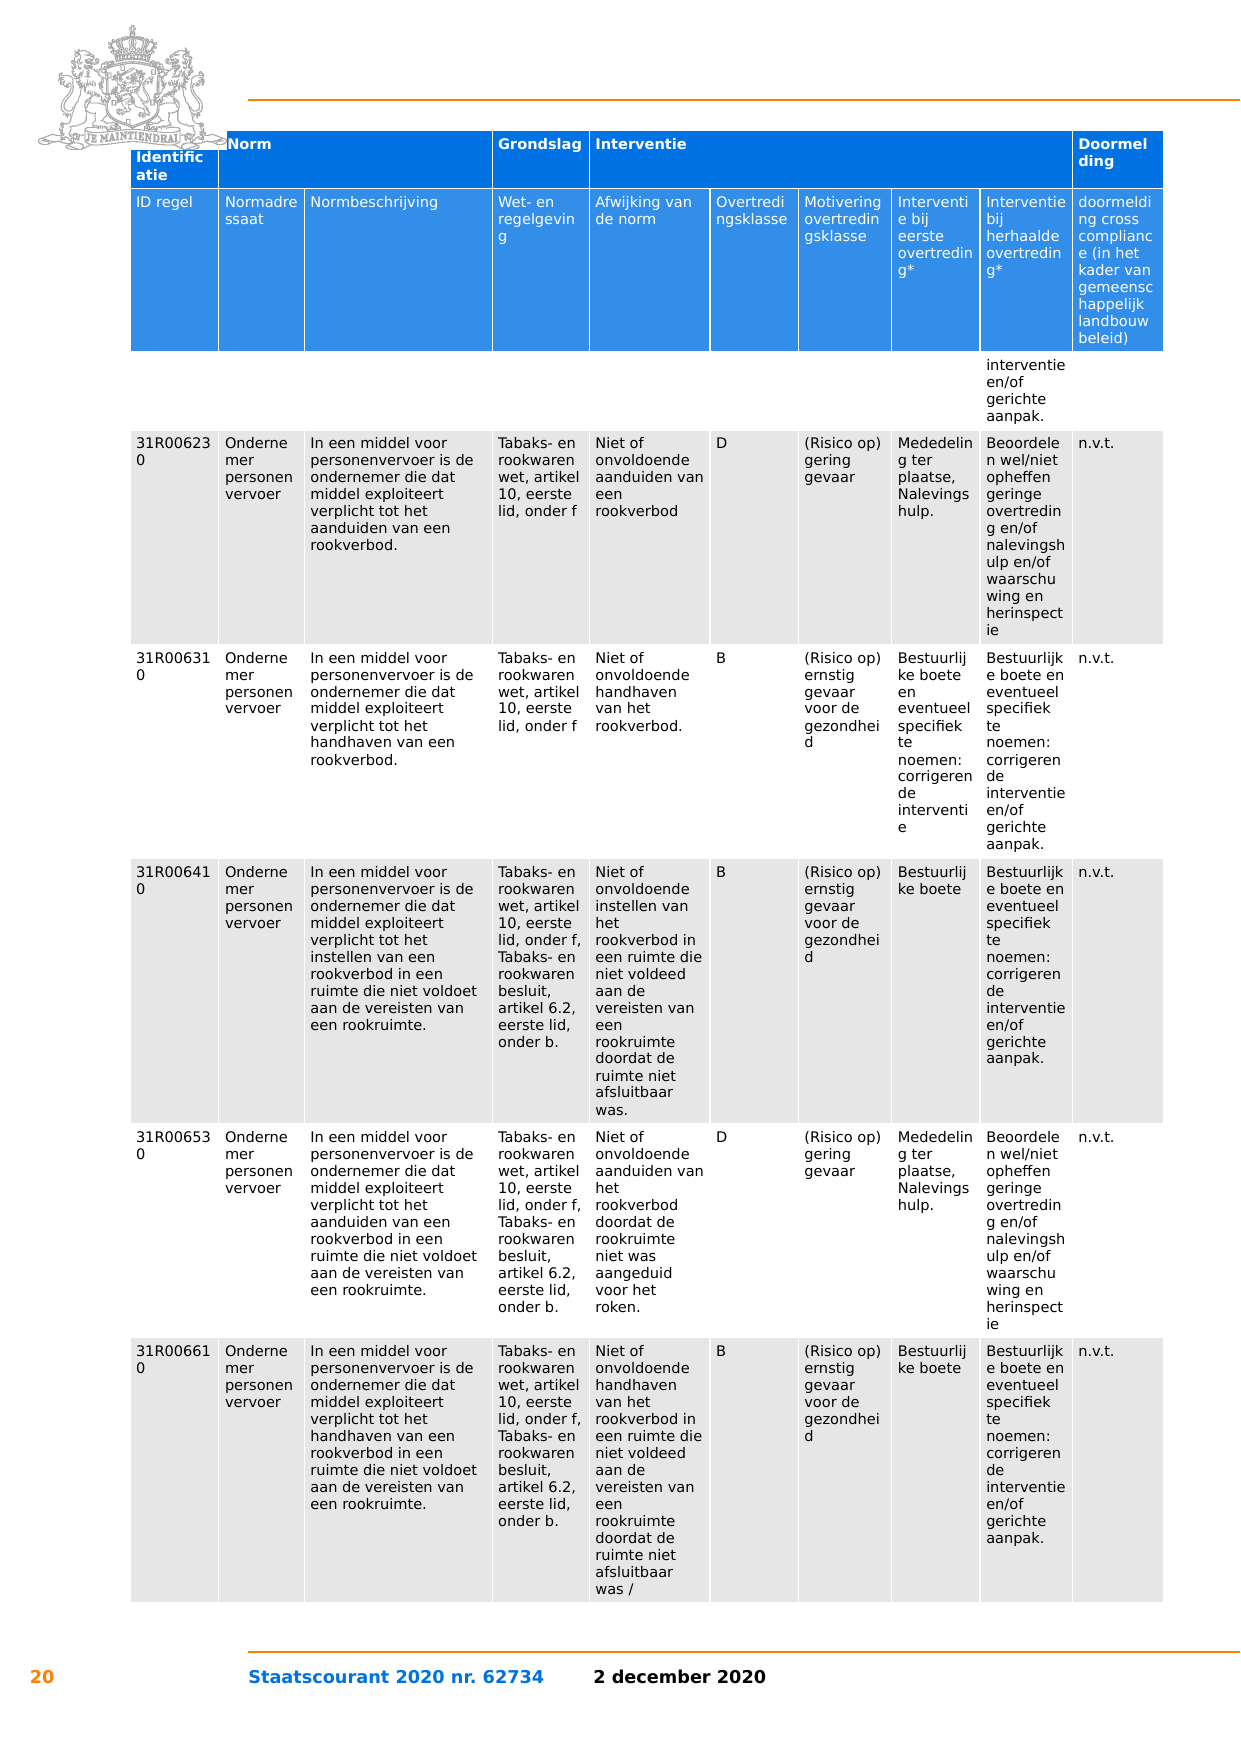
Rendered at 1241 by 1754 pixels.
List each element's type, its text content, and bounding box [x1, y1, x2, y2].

table_cell Bestuurlijke boete [892, 1338, 979, 1602]
table_cell (Risico op) gering gevaar [799, 431, 891, 644]
table_cell Bestuurlijke boete [892, 859, 979, 1123]
table_cell Niet of onvoldoende instellen van het rookverbod in een ruimte die niet voldeed aan de vereisten van een rookruimte doordat de ruimte niet afsluitbaar was. [590, 859, 709, 1123]
table_header Norm [219, 131, 492, 188]
table_cell Ondernemer personenvervoer [219, 1124, 304, 1337]
table_cell Niet of onvoldoende aanduiden van een rookverbod [590, 431, 709, 644]
table_cell Tabaks- en rookwarenwet, artikel 10, eerste lid, onder f [493, 431, 589, 644]
table_cell In een middel voor personenvervoer is de ondernemer die dat middel exploiteert verplicht tot het handhaven van een rookverbod in een ruimte die niet voldoet aan de vereisten van een rookruimte. [305, 1338, 492, 1602]
table_cell 31R006410 [131, 859, 218, 1123]
table_cell B [711, 859, 798, 1123]
table_cell Overtredingsklasse [711, 189, 798, 351]
table_cell Tabaks- en rookwarenwet, artikel 10, eerste lid, onder f [493, 645, 589, 858]
table_cell Niet of onvoldoende handhaven van het rookverbod in een ruimte die niet voldeed aan de vereisten van een rookruimte doordat de ruimte niet afsluitbaar was / [590, 1338, 709, 1602]
table_cell 31R006530 [131, 1124, 218, 1337]
table_cell Beoordelen wel/niet opheffen geringe overtreding en/of nalevingshulp en/of waarschuwing en herinspectie [981, 431, 1072, 644]
table_cell In een middel voor personenvervoer is de ondernemer die dat middel exploiteert verplicht tot het handhaven van een rookverbod. [305, 645, 492, 858]
table_cell Afwijking van de norm [590, 189, 709, 351]
table_cell Ondernemer personenvervoer [219, 645, 304, 858]
table_cell Tabaks- en rookwarenwet, artikel 10, eerste lid, onder f, Tabaks- en rookwarenbesluit, artikel 6.2, eerste lid, onder b. [493, 1338, 589, 1602]
table_header Identificatie [131, 150, 218, 188]
table_header Doormelding [1073, 131, 1163, 188]
table_cell n.v.t. [1073, 645, 1163, 858]
table_cell [305, 352, 492, 429]
table_cell [590, 352, 709, 429]
table_cell (Risico op) gering gevaar [799, 1124, 891, 1337]
table_cell 31R006610 [131, 1338, 218, 1602]
table_cell Interventie bij eerste overtreding* [892, 189, 979, 351]
table_cell B [711, 1338, 798, 1602]
table_cell Normadressaat [219, 189, 304, 351]
table_cell [219, 352, 304, 429]
table_cell Normbeschrijving [305, 189, 492, 351]
table_cell 31R006230 [131, 431, 218, 644]
table_cell Tabaks- en rookwarenwet, artikel 10, eerste lid, onder f, Tabaks- en rookwarenbesluit, artikel 6.2, eerste lid, onder b. [493, 859, 589, 1123]
table_cell (Risico op) ernstig gevaar voor de gezondheid [799, 859, 891, 1123]
table_cell Ondernemer personenvervoer [219, 1338, 304, 1602]
table_header Interventie [590, 131, 1072, 188]
table_cell Bestuurlijke boete en eventueel specifiek te noemen: corrigerende interventie en/of gerichte aanpak. [981, 859, 1072, 1123]
table_cell ID regel [131, 189, 218, 351]
table_cell Niet of onvoldoende handhaven van het rookverbod. [590, 645, 709, 858]
table_cell Mededeling ter plaatse, Nalevingshulp. [892, 431, 979, 644]
table_cell Ondernemer personenvervoer [219, 859, 304, 1123]
table_cell D [711, 1124, 798, 1337]
table_cell [799, 352, 891, 429]
table_cell B [711, 645, 798, 858]
table_cell [131, 352, 218, 429]
table_header Grondslag [493, 131, 589, 188]
table_cell Beoordelen wel/niet opheffen geringe overtreding en/of nalevingshulp en/of waarschuwing en herinspectie [981, 1124, 1072, 1337]
table_cell In een middel voor personenvervoer is de ondernemer die dat middel exploiteert verplicht tot het aanduiden van een rookverbod. [305, 431, 492, 644]
table_cell Bestuurlijke boete en eventueel specifiek te noemen: corrigerende interventie en/of gerichte aanpak. [981, 645, 1072, 858]
table_cell doormelding cross compliance (in het kader van gemeenschappelijk landbouwbeleid) [1073, 189, 1163, 351]
table_cell Niet of onvoldoende aanduiden van het rookverbod doordat de rookruimte niet was aangeduid voor het roken. [590, 1124, 709, 1337]
table_cell In een middel voor personenvervoer is de ondernemer die dat middel exploiteert verplicht tot het instellen van een rookverbod in een ruimte die niet voldoet aan de vereisten van een rookruimte. [305, 859, 492, 1123]
table_cell (Risico op) ernstig gevaar voor de gezondheid [799, 645, 891, 858]
table_cell [1073, 352, 1163, 429]
table_cell Ondernemer personenvervoer [219, 431, 304, 644]
table_cell [493, 352, 589, 429]
table_cell Mededeling ter plaatse, Nalevingshulp. [892, 1124, 979, 1337]
table_cell n.v.t. [1073, 1124, 1163, 1337]
table_cell (Risico op) ernstig gevaar voor de gezondheid [799, 1338, 891, 1602]
table_cell In een middel voor personenvervoer is de ondernemer die dat middel exploiteert verplicht tot het aanduiden van een rookverbod in een ruimte die niet voldoet aan de vereisten van een rookruimte. [305, 1124, 492, 1337]
table_cell [711, 352, 798, 429]
table_cell Wet- en regelgeving [493, 189, 589, 351]
table_cell Bestuurlijke boete en eventueel specifiek te noemen: corrigerende interventie [892, 645, 979, 858]
table_cell Tabaks- en rookwarenwet, artikel 10, eerste lid, onder f, Tabaks- en rookwarenbesluit, artikel 6.2, eerste lid, onder b. [493, 1124, 589, 1337]
table_cell Bestuurlijke boete en eventueel specifiek te noemen: corrigerende interventie en/of gerichte aanpak. [981, 1338, 1072, 1602]
table_cell D [711, 431, 798, 644]
table_cell 31R006310 [131, 645, 218, 858]
picture [38, 25, 227, 150]
table_cell n.v.t. [1073, 431, 1163, 644]
table_cell interventie en/of gerichte aanpak. [981, 352, 1072, 429]
table_cell Motivering overtredingsklasse [799, 189, 891, 351]
table_cell [892, 352, 979, 429]
table_cell Interventie bij herhaalde overtreding* [981, 189, 1072, 351]
table_cell n.v.t. [1073, 859, 1163, 1123]
table_cell n.v.t. [1073, 1338, 1163, 1602]
